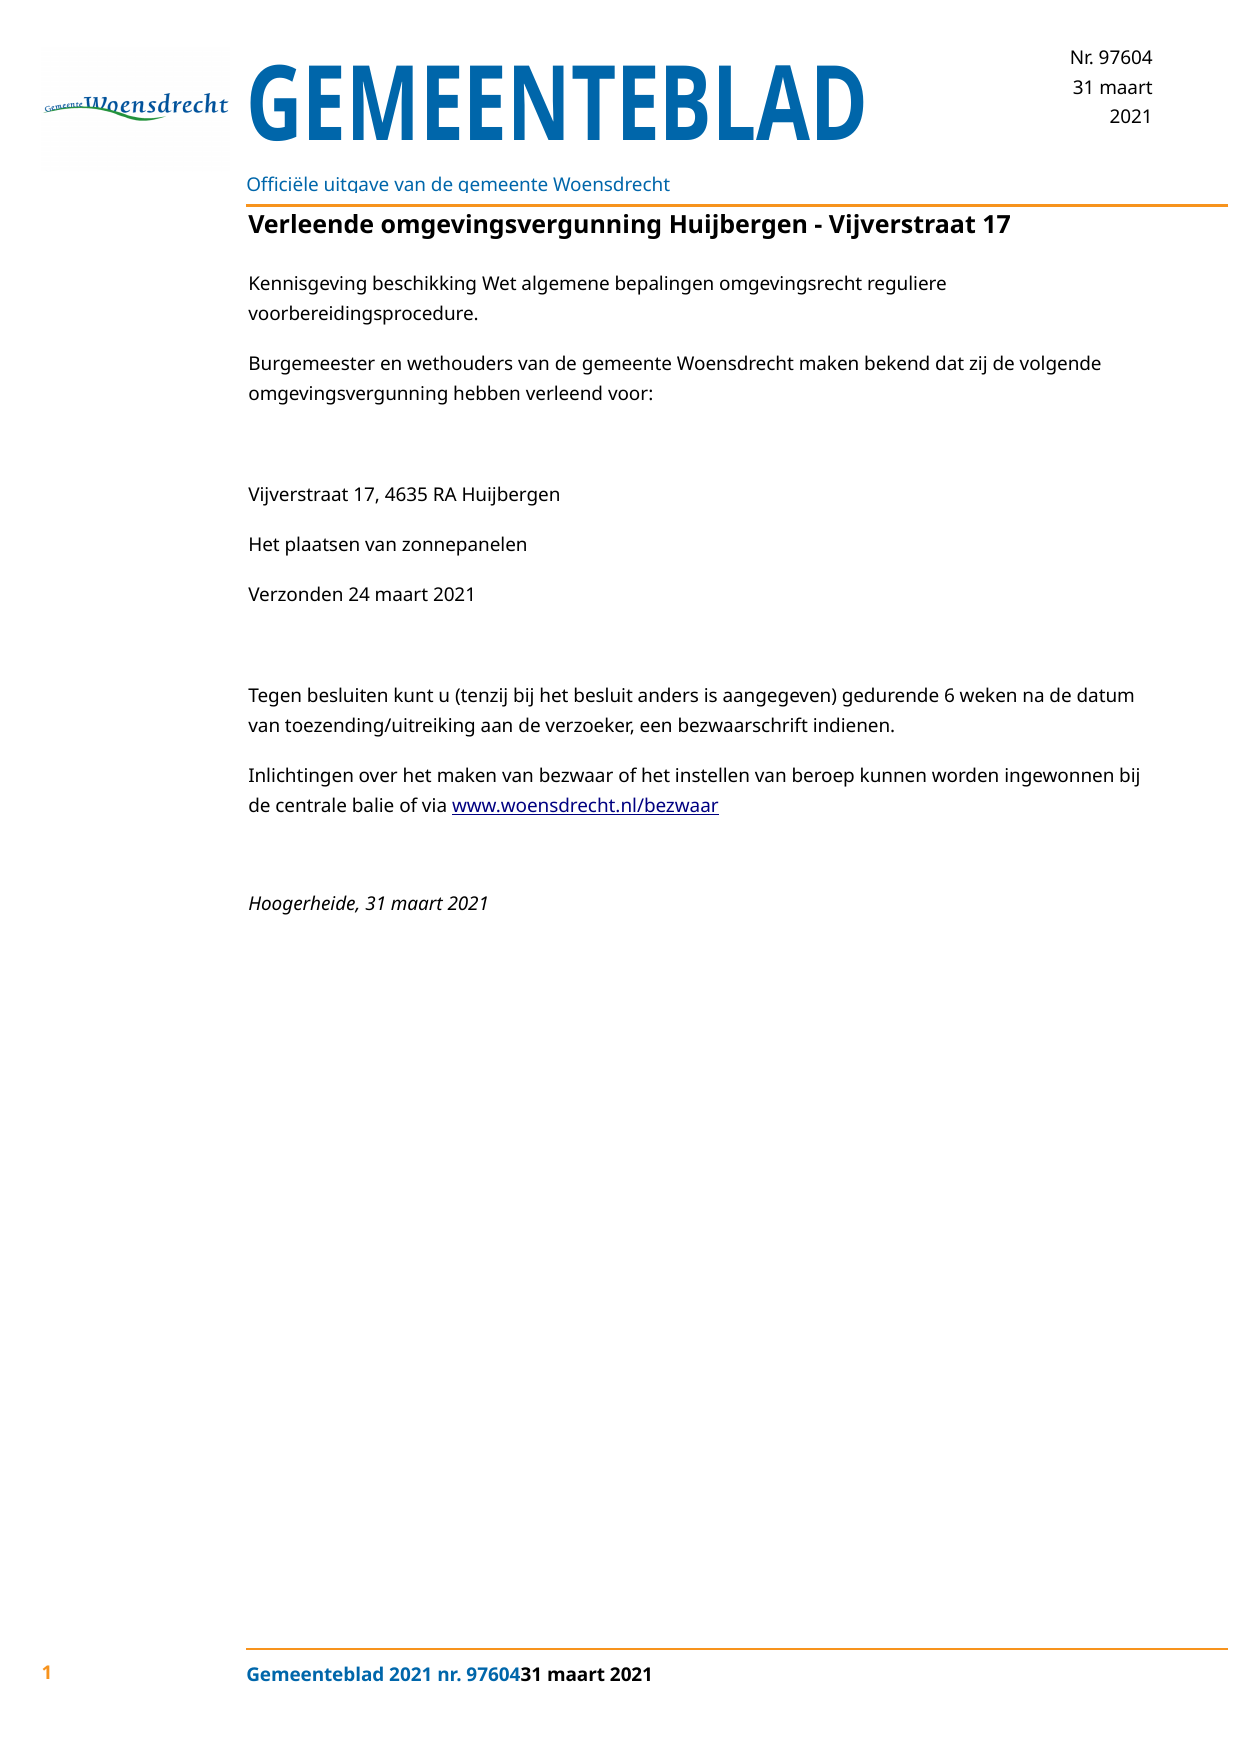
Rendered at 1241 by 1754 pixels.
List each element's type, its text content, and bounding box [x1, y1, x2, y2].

text Vijverstraat 17, 4635 RA Huijbergen [248, 481, 1152, 506]
text Hoogerheide, 31 maart 2021 [248, 890, 1152, 916]
text Kennisgeving beschikking Wet algemene bepalingen omgevingsrecht reguliere voorbereidingsprocedure. [248, 270, 1152, 326]
text Burgemeester en wethouders van de gemeente Woensdrecht maken bekend dat zij de volgende omgevingsvergunning hebben verleend voor: [248, 350, 1152, 406]
text Inlichtingen over het maken van bezwaar of het instellen van beroep kunnen worden ingewonnen bij de centrale balie of via www.woensdrecht.nl/bezwaar [248, 762, 1152, 818]
text Verzonden 24 maart 2021 [248, 582, 1152, 607]
text Verleende omgevingsvergunning Huijbergen - Vijverstraat 17 [248, 207, 1152, 241]
picture [41, 47, 231, 172]
text Tegen besluiten kunt u (tenzij bij het besluit anders is aangegeven) gedurende 6 weken na de datum van toezending/uitreiking aan de verzoeker, een bezwaarschrift indienen. [248, 682, 1152, 738]
text Het plaatsen van zonnepanelen [248, 531, 1152, 557]
